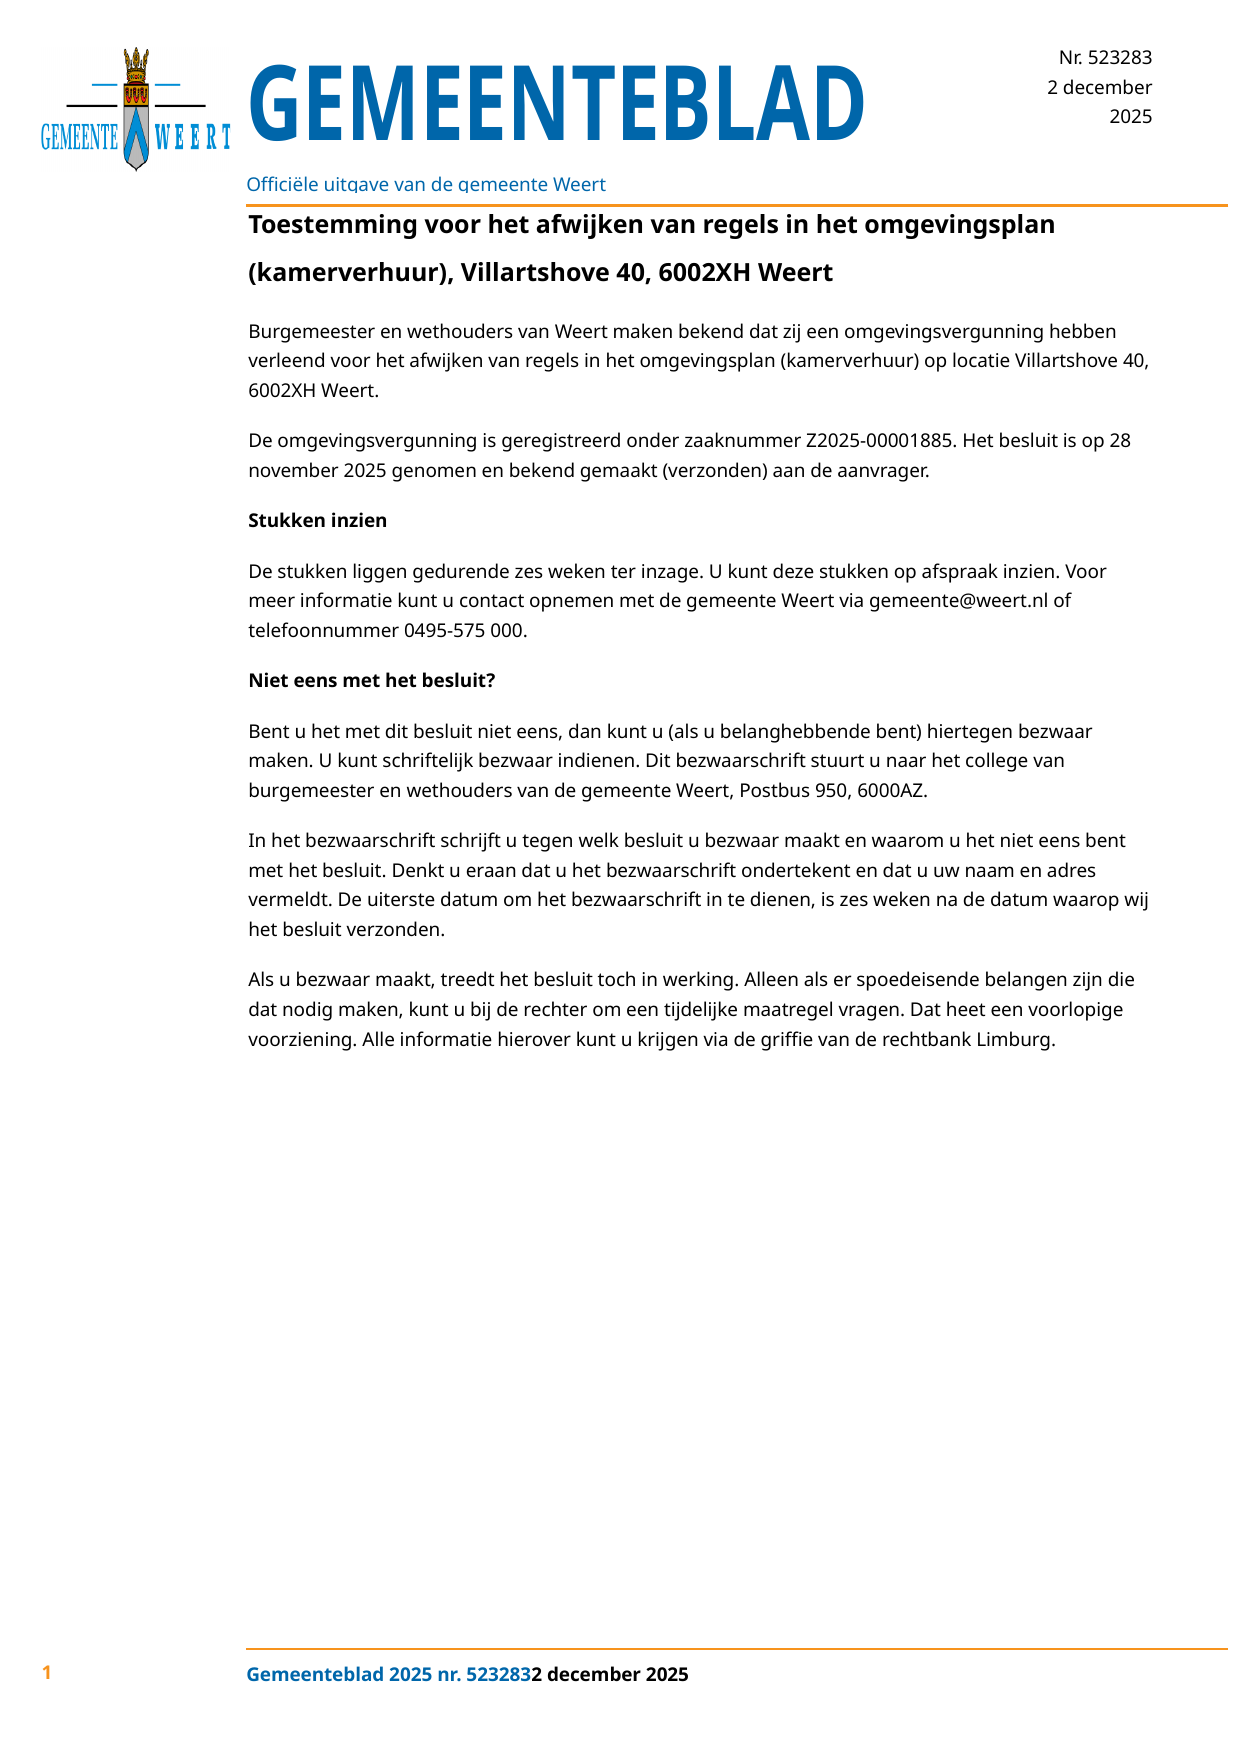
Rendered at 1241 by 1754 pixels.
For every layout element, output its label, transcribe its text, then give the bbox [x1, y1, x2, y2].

picture [41, 47, 231, 172]
text Bent u het met dit besluit niet eens, dan kunt u (als u belanghebbende bent) hiertegen bezwaar maken. U kunt schriftelijk bezwaar indienen. Dit bezwaarschrift stuurt u naar het college van burgemeester en wethouders van de gemeente Weert, Postbus 950, 6000AZ. [248, 718, 1152, 803]
text Burgemeester en wethouders van Weert maken bekend dat zij een omgevingsvergunning hebben verleend voor het afwijken van regels in het omgevingsplan (kamerverhuur) op locatie Villartshove 40, 6002XH Weert. [248, 318, 1152, 403]
text Niet eens met het besluit? [248, 667, 1152, 693]
text De omgevingsvergunning is geregistreerd onder zaaknummer Z2025-00001885. Het besluit is op 28 november 2025 genomen en bekend gemaakt (verzonden) aan de aanvrager. [248, 427, 1152, 483]
text Als u bezwaar maakt, treedt het besluit toch in werking. Alleen als er spoedeisende belangen zijn die dat nodig maken, kunt u bij de rechter om een tijdelijke maatregel vragen. Dat heet een voorlopige voorziening. Alle informatie hierover kunt u krijgen via de griffie van de rechtbank Limburg. [248, 967, 1152, 1052]
text De stukken liggen gedurende zes weken ter inzage. U kunt deze stukken op afspraak inzien. Voor meer informatie kunt u contact opnemen met de gemeente Weert via gemeente@weert.nl of telefoonnummer 0495-575 000. [248, 558, 1152, 643]
text Stukken inzien [248, 507, 1152, 533]
text Toestemming voor het afwijken van regels in het omgevingsplan (kamerverhuur), Villartshove 40, 6002XH Weert [248, 207, 1152, 288]
text In het bezwaarschrift schrijft u tegen welk besluit u bezwaar maakt en waarom u het niet eens bent met het besluit. Denkt u eraan dat u het bezwaarschrift ondertekent en dat u uw naam en adres vermeldt. De uiterste datum om het bezwaarschrift in te dienen, is zes weken na de datum waarop wij het besluit verzonden. [248, 827, 1152, 942]
